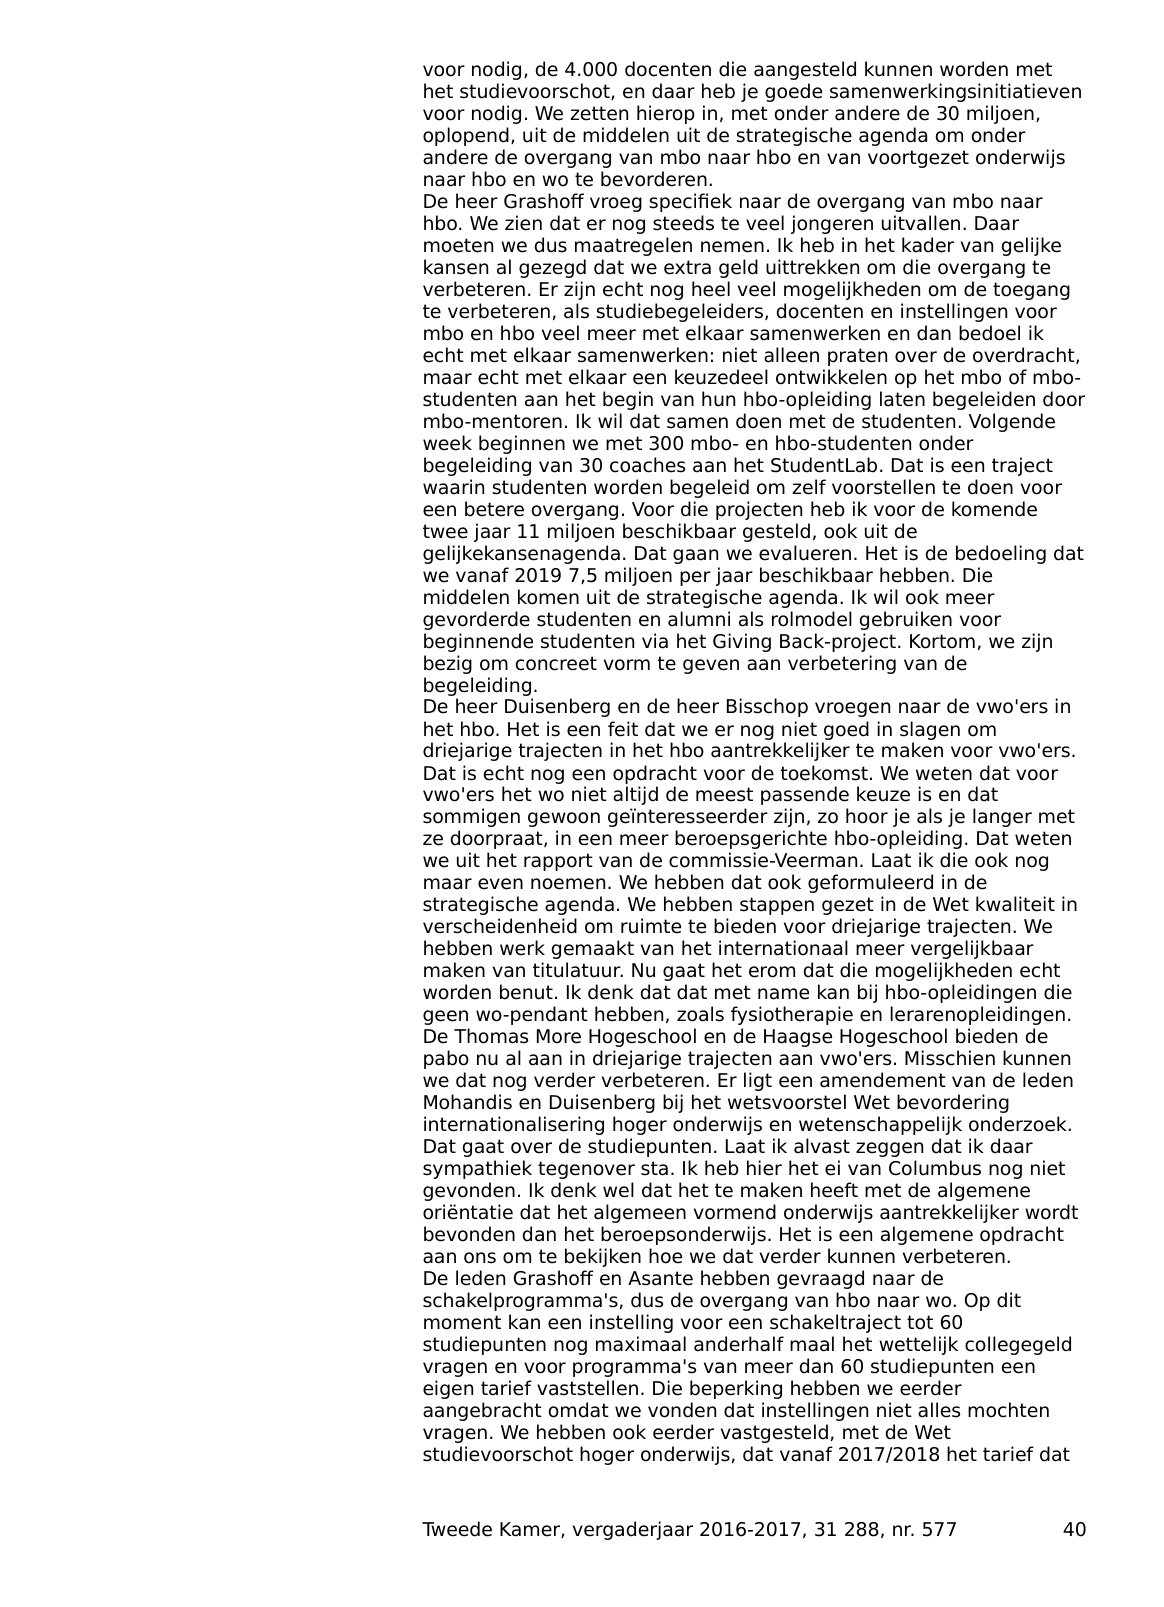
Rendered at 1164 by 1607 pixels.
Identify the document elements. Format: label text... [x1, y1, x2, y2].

text voor nodig, de 4.000 docenten die aangesteld kunnen worden met het studievoorschot, en daar heb je goede samenwerkingsinitiatieven voor nodig. We zetten hierop in, met onder andere de 30 miljoen, oplopend, uit de middelen uit de strategische agenda om onder andere de overgang van mbo naar hbo en van voortgezet onderwijs naar hbo en wo te bevorderen. [422, 59, 1087, 191]
text De heer Duisenberg en de heer Bisschop vroegen naar de vwo'ers in het hbo. Het is een feit dat we er nog niet goed in slagen om driejarige trajecten in het hbo aantrekkelijker te maken voor vwo'ers. Dat is echt nog een opdracht voor de toekomst. We weten dat voor vwo'ers het wo niet altijd de meest passende keuze is en dat sommigen gewoon geïnteresseerder zijn, zo hoor je als je langer met ze doorpraat, in een meer beroepsgerichte hbo-opleiding. Dat weten we uit het rapport van de commissie-Veerman. Laat ik die ook nog maar even noemen. We hebben dat ook geformuleerd in de strategische agenda. We hebben stappen gezet in de Wet kwaliteit in verscheidenheid om ruimte te bieden voor driejarige trajecten. We hebben werk gemaakt van het internationaal meer vergelijkbaar maken van titulatuur. Nu gaat het erom dat die mogelijkheden echt worden benut. Ik denk dat dat met name kan bij hbo-opleidingen die geen wo-pendant hebben, zoals fysiotherapie en lerarenopleidingen. De Thomas More Hogeschool en de Haagse Hogeschool bieden de pabo nu al aan in driejarige trajecten aan vwo'ers. Misschien kunnen we dat nog verder verbeteren. Er ligt een amendement van de leden Mohandis en Duisenberg bij het wetsvoorstel Wet bevordering internationalisering hoger onderwijs en wetenschappelijk onderzoek. Dat gaat over de studiepunten. Laat ik alvast zeggen dat ik daar sympathiek tegenover sta. Ik heb hier het ei van Columbus nog niet gevonden. Ik denk wel dat het te maken heeft met de algemene oriëntatie dat het algemeen vormend onderwijs aantrekkelijker wordt bevonden dan het beroepsonderwijs. Het is een algemene opdracht aan ons om te bekijken hoe we dat verder kunnen verbeteren. [422, 696, 1087, 1268]
text De heer Grashoff vroeg specifiek naar de overgang van mbo naar hbo. We zien dat er nog steeds te veel jongeren uitvallen. Daar moeten we dus maatregelen nemen. Ik heb in het kader van gelijke kansen al gezegd dat we extra geld uittrekken om die overgang te verbeteren. Er zijn echt nog heel veel mogelijkheden om de toegang te verbeteren, als studiebegeleiders, docenten en instellingen voor mbo en hbo veel meer met elkaar samenwerken en dan bedoel ik echt met elkaar samenwerken: niet alleen praten over de overdracht, maar echt met elkaar een keuzedeel ontwikkelen op het mbo of mbo-studenten aan het begin van hun hbo-opleiding laten begeleiden door mbo-mentoren. Ik wil dat samen doen met de studenten. Volgende week beginnen we met 300 mbo- en hbo-studenten onder begeleiding van 30 coaches aan het StudentLab. Dat is een traject waarin studenten worden begeleid om zelf voorstellen te doen voor een betere overgang. Voor die projecten heb ik voor de komende twee jaar 11 miljoen beschikbaar gesteld, ook uit de gelijkekansenagenda. Dat gaan we evalueren. Het is de bedoeling dat we vanaf 2019 7,5 miljoen per jaar beschikbaar hebben. Die middelen komen uit de strategische agenda. Ik wil ook meer gevorderde studenten en alumni als rolmodel gebruiken voor beginnende studenten via het Giving Back-project. Kortom, we zijn bezig om concreet vorm te geven aan verbetering van de begeleiding. [422, 191, 1087, 696]
text De leden Grashoff en Asante hebben gevraagd naar de schakelprogramma's, dus de overgang van hbo naar wo. Op dit moment kan een instelling voor een schakeltraject tot 60 studiepunten nog maximaal anderhalf maal het wettelijk collegegeld vragen en voor programma's van meer dan 60 studiepunten een eigen tarief vaststellen. Die beperking hebben we eerder aangebracht omdat we vonden dat instellingen niet alles mochten vragen. We hebben ook eerder vastgesteld, met de Wet studievoorschot hoger onderwijs, dat vanaf 2017/2018 het tarief dat [422, 1268, 1087, 1466]
